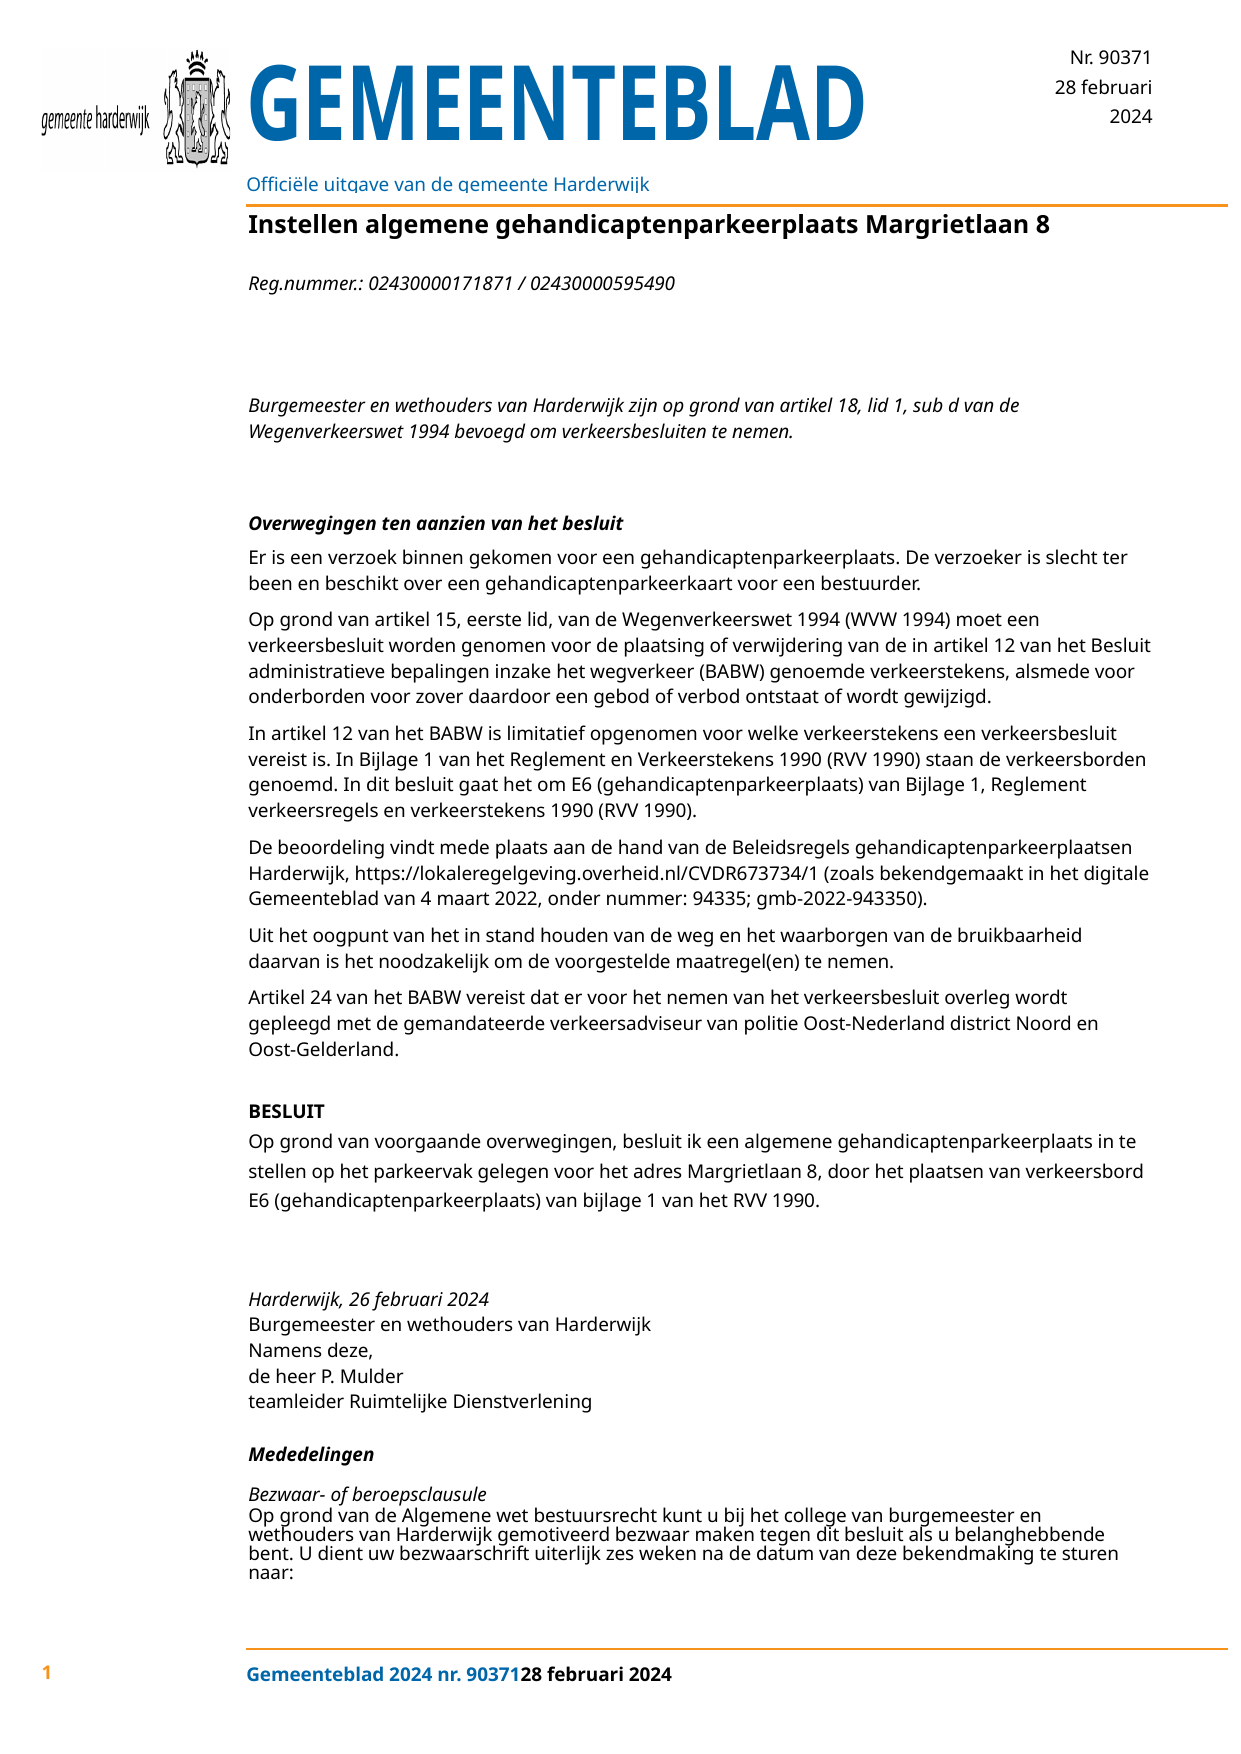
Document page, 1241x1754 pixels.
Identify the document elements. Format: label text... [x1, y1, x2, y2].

text In artikel 12 van het BABW is limitatief opgenomen voor welke verkeerstekens een verkeersbesluit vereist is. In Bijlage 1 van het Reglement en Verkeerstekens 1990 (RVV 1990) staan de verkeersborden genoemd. In dit besluit gaat het om E6 (gehandicaptenparkeerplaats) van Bijlage 1, Reglement verkeersregels en verkeerstekens 1990 (RVV 1990). [248, 720, 1152, 823]
text de heer P. Mulder [248, 1363, 1152, 1389]
text Burgemeester en wethouders van Harderwijk zijn op grond van artikel 18, lid 1, sub d van de Wegenverkeerswet 1994 bevoegd om verkeersbesluiten te nemen. [248, 392, 1152, 443]
text Namens deze, [248, 1337, 1152, 1363]
text Harderwijk, 26 februari 2024 [248, 1286, 1152, 1311]
text Burgemeester en wethouders van Harderwijk [248, 1311, 1152, 1337]
text Uit het oogpunt van het in stand houden van de weg en het waarborgen van de bruikbaarheid daarvan is het noodzakelijk om de voorgestelde maatregel(en) te nemen. [248, 922, 1152, 974]
text Artikel 24 van het BABW vereist dat er voor het nemen van het verkeersbesluit overleg wordt gepleegd met de gemandateerde verkeersadviseur van politie Oost-Nederland district Noord en Oost-Gelderland. [248, 984, 1152, 1062]
picture [41, 47, 231, 172]
text Op grond van artikel 15, eerste lid, van de Wegenverkeerswet 1994 (WVW 1994) moet een verkeersbesluit worden genomen voor de plaatsing of verwijdering van de in artikel 12 van het Besluit administratieve bepalingen inzake het wegverkeer (BABW) genoemde verkeerstekens, alsmede voor onderborden voor zover daardoor een gebod of verbod ontstaat of wordt gewijzigd. [248, 606, 1152, 709]
text Overwegingen ten aanzien van het besluit [248, 510, 1152, 536]
text Mededelingen [248, 1442, 1152, 1467]
text De beoordeling vindt mede plaats aan de hand van de Beleidsregels gehandicaptenparkeerplaatsen Harderwijk, https://lokaleregelgeving.overheid.nl/CVDR673734/1 (zoals bekendgemaakt in het digitale Gemeenteblad van 4 maart 2022, onder nummer: 94335; gmb-2022-943350). [248, 834, 1152, 911]
text teamleider Ruimtelijke Dienstverlening [248, 1389, 1152, 1414]
text Bezwaar- of beroepsclausule [248, 1481, 1152, 1507]
text Er is een verzoek binnen gekomen voor een gehandicaptenparkeerplaats. De verzoeker is slecht ter been en beschikt over een gehandicaptenparkeerkaart voor een bestuurder. [248, 544, 1152, 595]
text BESLUIT [248, 1099, 1152, 1124]
text Instellen algemene gehandicaptenparkeerplaats Margrietlaan 8 [248, 207, 1152, 241]
text Op grond van de Algemene wet bestuursrecht kunt u bij het college van burgemeester en wethouders van Harderwijk gemotiveerd bezwaar maken tegen dit besluit als u belanghebbende bent. U dient uw bezwaarschrift uiterlijk zes weken na de datum van deze bekendmaking te sturen naar: [248, 1507, 1152, 1584]
text Op grond van voorgaande overwegingen, besluit ik een algemene gehandicaptenparkeerplaats in te stellen op het parkeervak gelegen voor het adres Margrietlaan 8, door het plaatsen van verkeersbord E6 (gehandicaptenparkeerplaats) van bijlage 1 van het RVV 1990. [248, 1128, 1152, 1213]
text Reg.nummer.: 02430000171871 / 02430000595490 [248, 270, 1152, 296]
